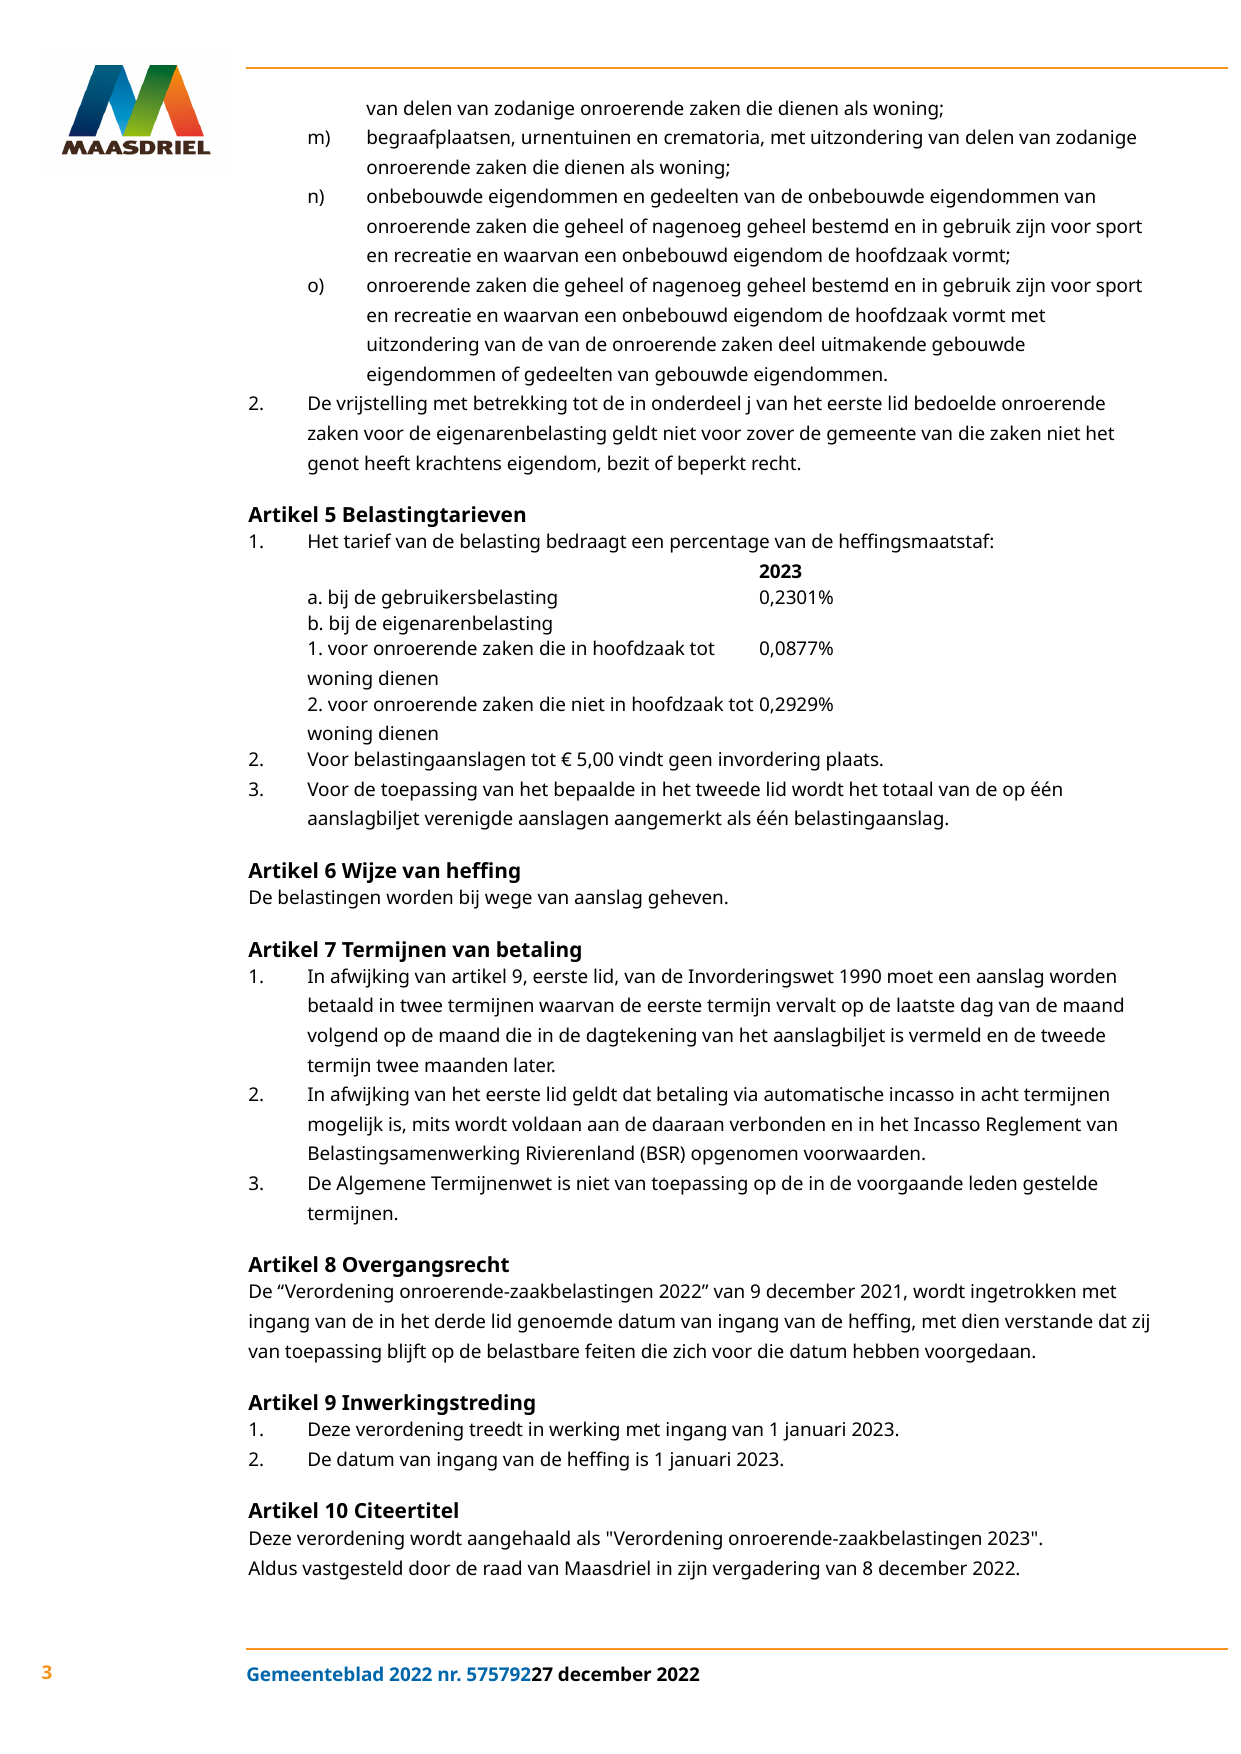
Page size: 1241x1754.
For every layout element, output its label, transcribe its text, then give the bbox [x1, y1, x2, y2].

table_cell 0,2929% [759, 691, 1211, 746]
table_header [307, 558, 759, 584]
list In afwijking van artikel 9, eerste lid, van de Invorderingswet 1990 moet een aanslag worden betaald in twee termijnen waarvan de eerste termijn vervalt op de laatste dag van de maand volgend op de maand die in de dagtekening van het aanslagbiljet is vermeld en de tweede termijn twee maanden later. [248, 963, 1152, 1078]
text Deze verordening wordt aangehaald als "Verordening onroerende-zaakbelastingen 2023". [248, 1525, 1152, 1551]
table_header 2023 [759, 558, 1211, 584]
text De “Verordening onroerende-zaakbelastingen 2022” van 9 december 2021, wordt ingetrokken met ingang van de in het derde lid genoemde datum van ingang van de heffing, met dien verstande dat zij van toepassing blijft op de belastbare feiten die zich voor die datum hebben voorgedaan. [248, 1279, 1152, 1363]
text Artikel 10 Citeertitel [248, 1497, 1152, 1525]
text Artikel 9 Inwerkingstreding [248, 1388, 1152, 1417]
list De vrijstelling met betrekking tot de in onderdeel j van het eerste lid bedoelde onroerende zaken voor de eigenarenbelasting geldt niet voor zover de gemeente van die zaken niet het genot heeft krachtens eigendom, bezit of beperkt recht. [248, 391, 1152, 476]
table_cell 2. voor onroerende zaken die niet in hoofdzaak tot woning dienen [307, 691, 759, 746]
table_cell 0,2301% [759, 584, 1211, 610]
list Het tarief van de belasting bedraagt een percentage van de heffingsmaatstaf: [248, 529, 1152, 554]
table_cell 1. voor onroerende zaken die in hoofdzaak tot woning dienen [307, 636, 759, 691]
text De belastingen worden bij wege van aanslag geheven. [248, 884, 1152, 910]
list onroerende zaken die geheel of nagenoeg geheel bestemd en in gebruik zijn voor sport en recreatie en waarvan een onbebouwd eigendom de hoofdzaak vormt met uitzondering van de van de onroerende zaken deel uitmakende gebouwde eigendommen of gedeelten van gebouwde eigendommen. [307, 272, 1152, 387]
table_cell 0,0877% [759, 636, 1211, 691]
list De datum van ingang van de heffing is 1 januari 2023. [248, 1446, 1152, 1472]
text Artikel 6 Wijze van heffing [248, 856, 1152, 884]
table_cell b. bij de eigenarenbelasting [307, 610, 759, 636]
text Artikel 8 Overgangsrecht [248, 1250, 1152, 1279]
table_cell a. bij de gebruikersbelasting [307, 584, 759, 610]
list begraafplaatsen, urnentuinen en crematoria, met uitzondering van delen van zodanige onroerende zaken die dienen als woning; [307, 124, 1152, 180]
list onbebouwde eigendommen en gedeelten van de onbebouwde eigendommen van onroerende zaken die geheel of nagenoeg geheel bestemd en in gebruik zijn voor sport en recreatie en waarvan een onbebouwd eigendom de hoofdzaak vormt; [307, 183, 1152, 268]
list van delen van zodanige onroerende zaken die dienen als woning; [307, 95, 1152, 121]
text Aldus vastgesteld door de raad van Maasdriel in zijn vergadering van 8 december 2022. [248, 1555, 1152, 1580]
text Artikel 5 Belastingtarieven [248, 500, 1152, 529]
list In afwijking van het eerste lid geldt dat betaling via automatische incasso in acht termijnen mogelijk is, mits wordt voldaan aan de daaraan verbonden en in het Incasso Reglement van Belastingsamenwerking Rivierenland (BSR) opgenomen voorwaarden. [248, 1081, 1152, 1166]
list De Algemene Termijnenwet is niet van toepassing op de in de voorgaande leden gestelde termijnen. [248, 1170, 1152, 1226]
list Voor de toepassing van het bepaalde in het tweede lid wordt het totaal van de op één aanslagbiljet verenigde aanslagen aangemerkt als één belastingaanslag. [248, 776, 1152, 831]
list Voor belastingaanslagen tot € 5,00 vindt geen invordering plaats. [248, 746, 1152, 772]
list Deze verordening treedt in werking met ingang van 1 januari 2023. [248, 1417, 1152, 1442]
picture [41, 47, 231, 172]
table_cell [759, 610, 1211, 636]
text Artikel 7 Termijnen van betaling [248, 935, 1152, 963]
